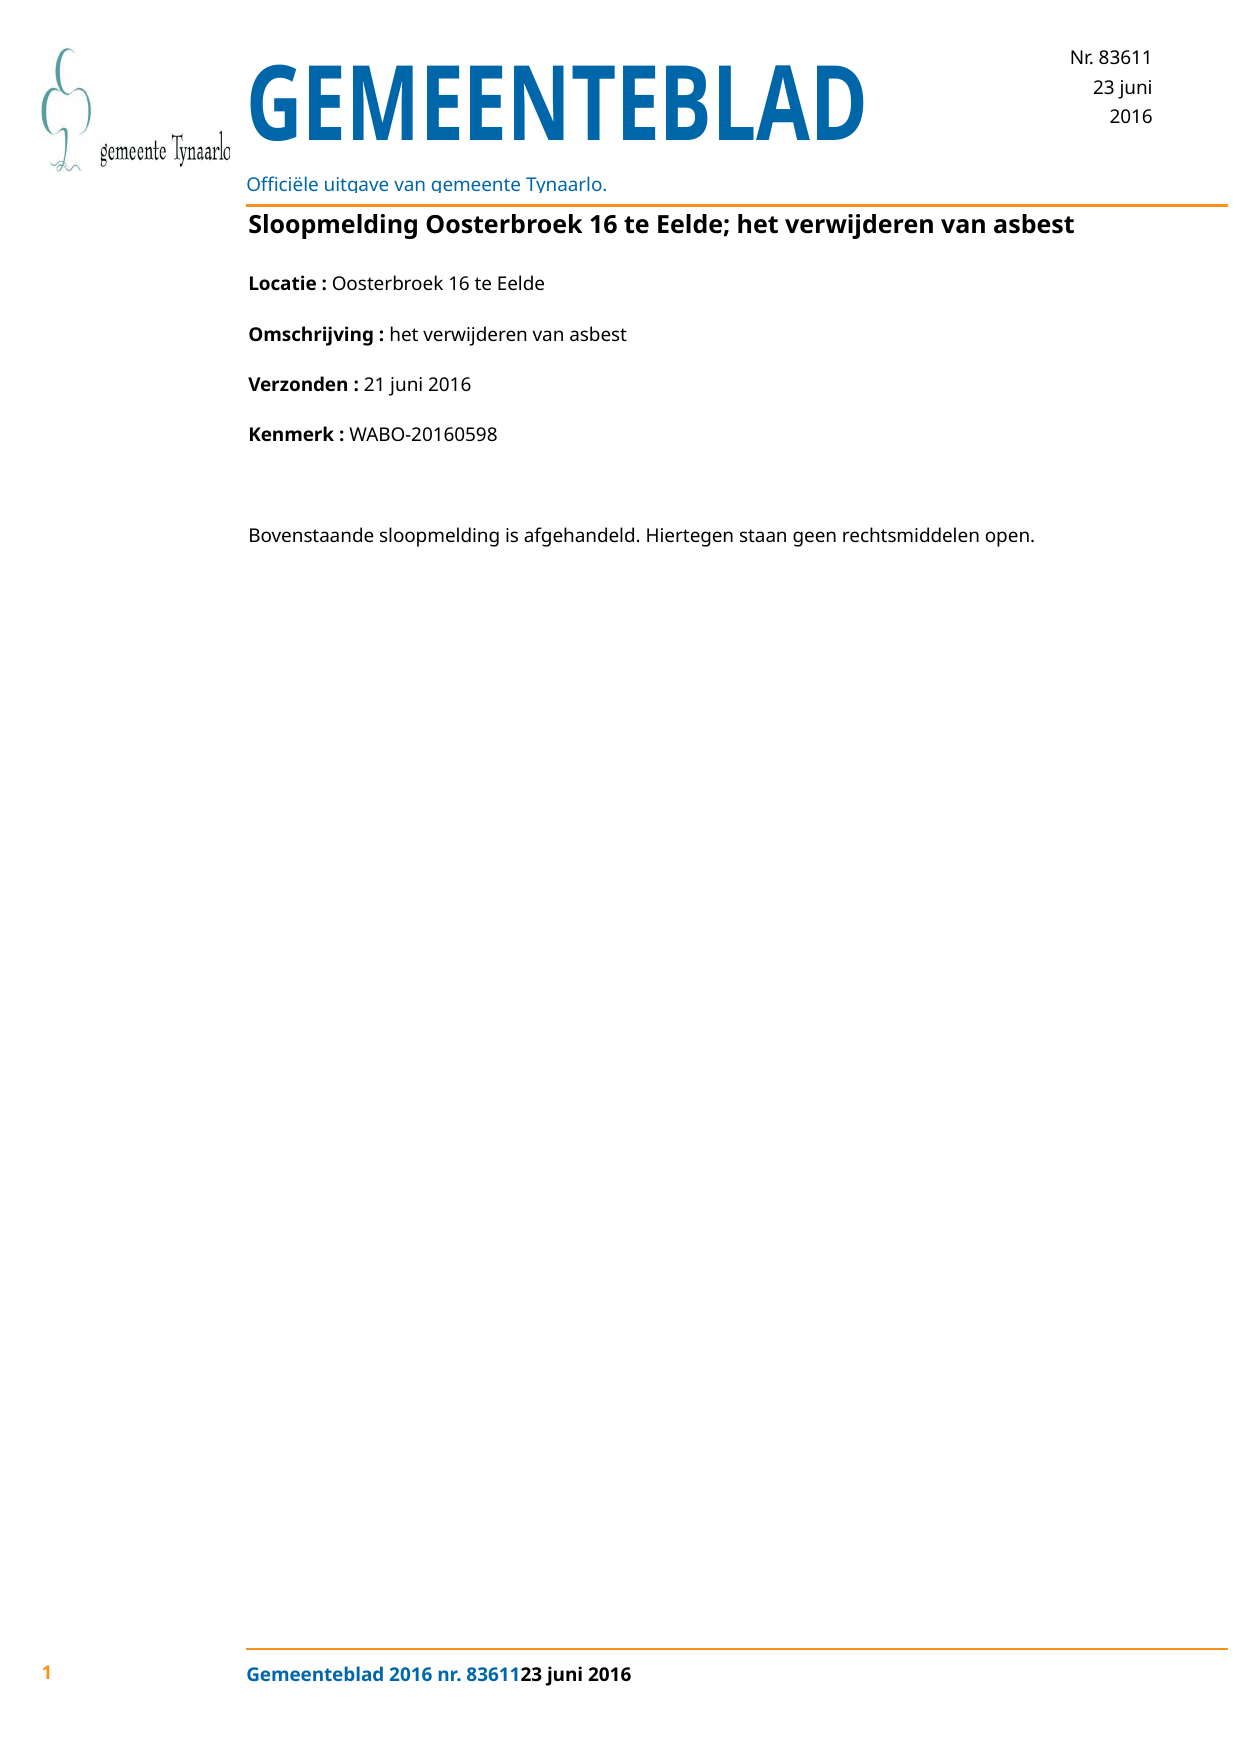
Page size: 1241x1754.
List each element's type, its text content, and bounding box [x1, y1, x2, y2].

text Sloopmelding Oosterbroek 16 te Eelde; het verwijderen van asbest [248, 207, 1152, 241]
text Kenmerk : WABO-20160598 [248, 422, 1152, 447]
text Bovenstaande sloopmelding is afgehandeld. Hiertegen staan geen rechtsmiddelen open. [248, 522, 1152, 548]
picture [41, 47, 231, 172]
text Omschrijving : het verwijderen van asbest [248, 321, 1152, 346]
text Verzonden : 21 juni 2016 [248, 371, 1152, 397]
text Locatie : Oosterbroek 16 te Eelde [248, 270, 1152, 296]
